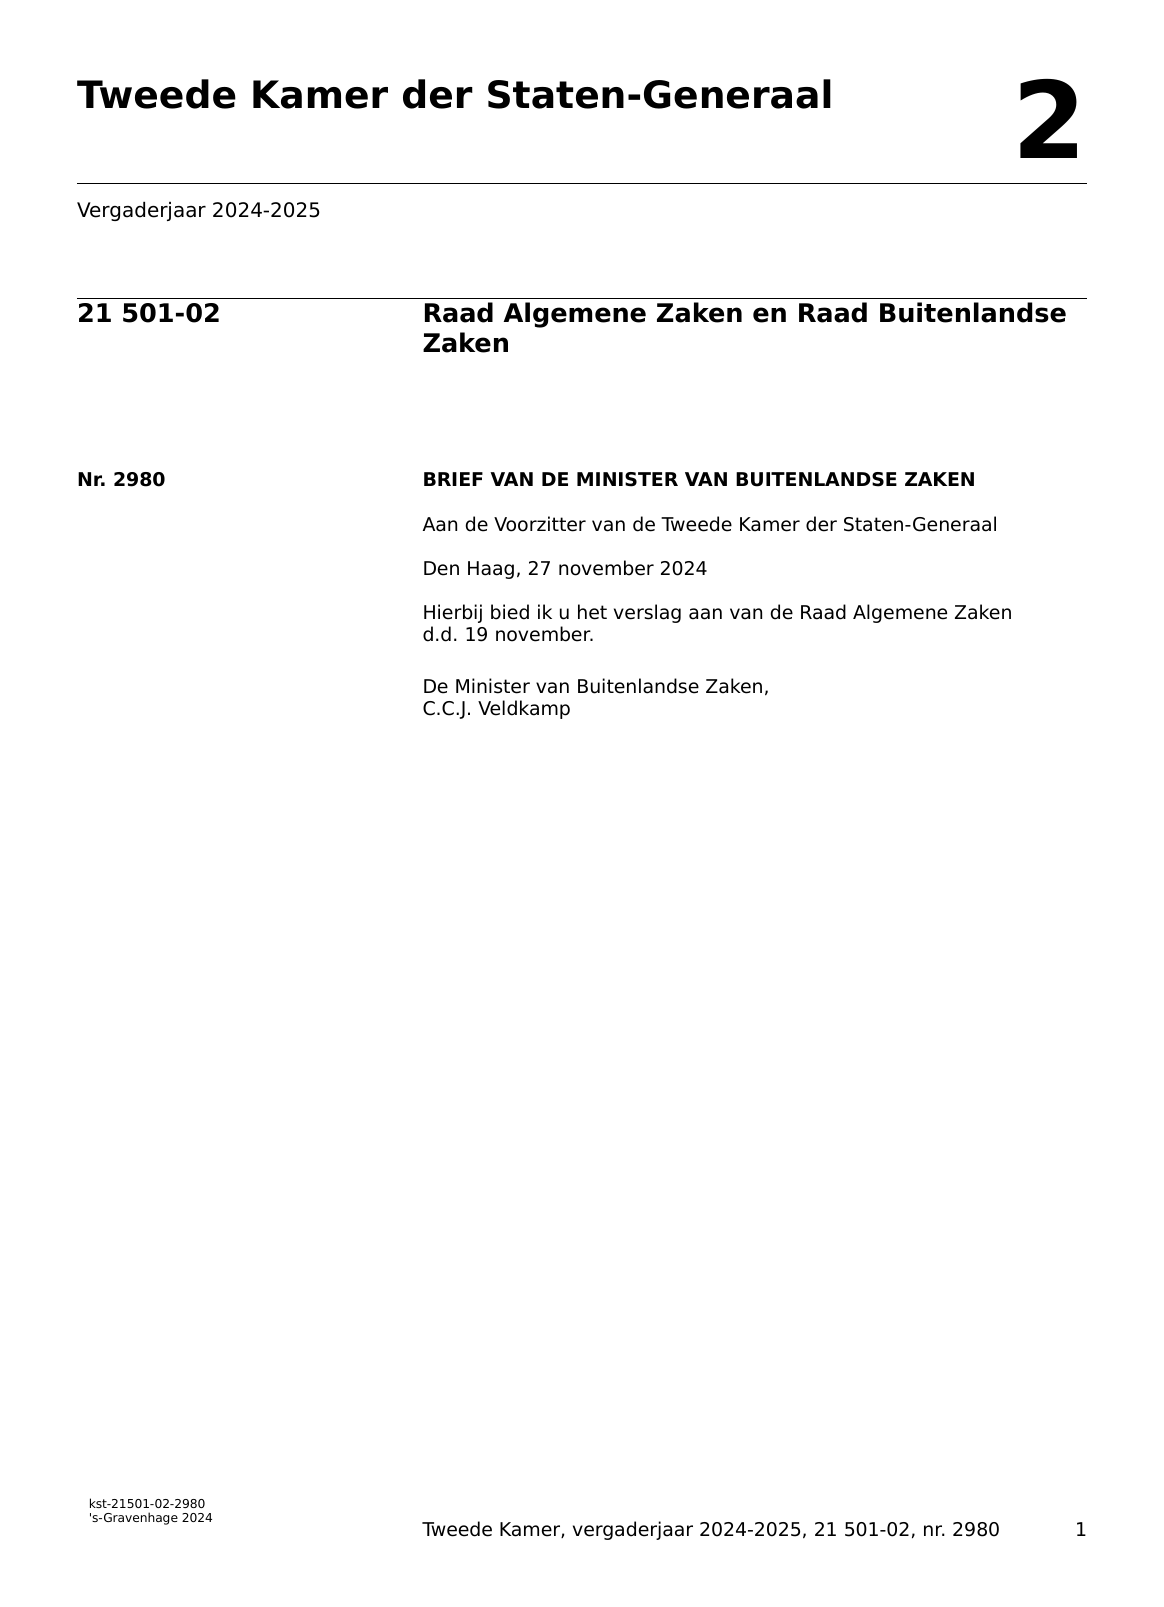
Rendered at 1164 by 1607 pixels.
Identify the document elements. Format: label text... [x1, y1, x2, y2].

text De Minister van Buitenlandse Zaken, C.C.J. Veldkamp [422, 676, 1087, 720]
text Den Haag, 27 november 2024 [422, 558, 1087, 580]
text Hierbij bied ik u het verslag aan van de Raad Algemene Zaken d.d. 19 november. [422, 602, 1087, 646]
text Aan de Voorzitter van de Tweede Kamer der Staten-Generaal [422, 513, 1087, 536]
text 's-Gravenhage 2024 [88, 1511, 323, 1525]
table_header 2 [886, 59, 1087, 183]
table_header Tweede Kamer der Staten-Generaal [77, 59, 886, 183]
table_cell Vergaderjaar 2024-2025 [77, 184, 1087, 298]
subtitle 21 501-02 Raad Algemene Zaken en Raad Buitenlandse Zaken [77, 299, 1087, 358]
text kst-21501-02-2980 [88, 1497, 323, 1511]
subtitle Nr. 2980 BRIEF VAN DE MINISTER VAN BUITENLANDSE ZAKEN [77, 469, 1087, 491]
